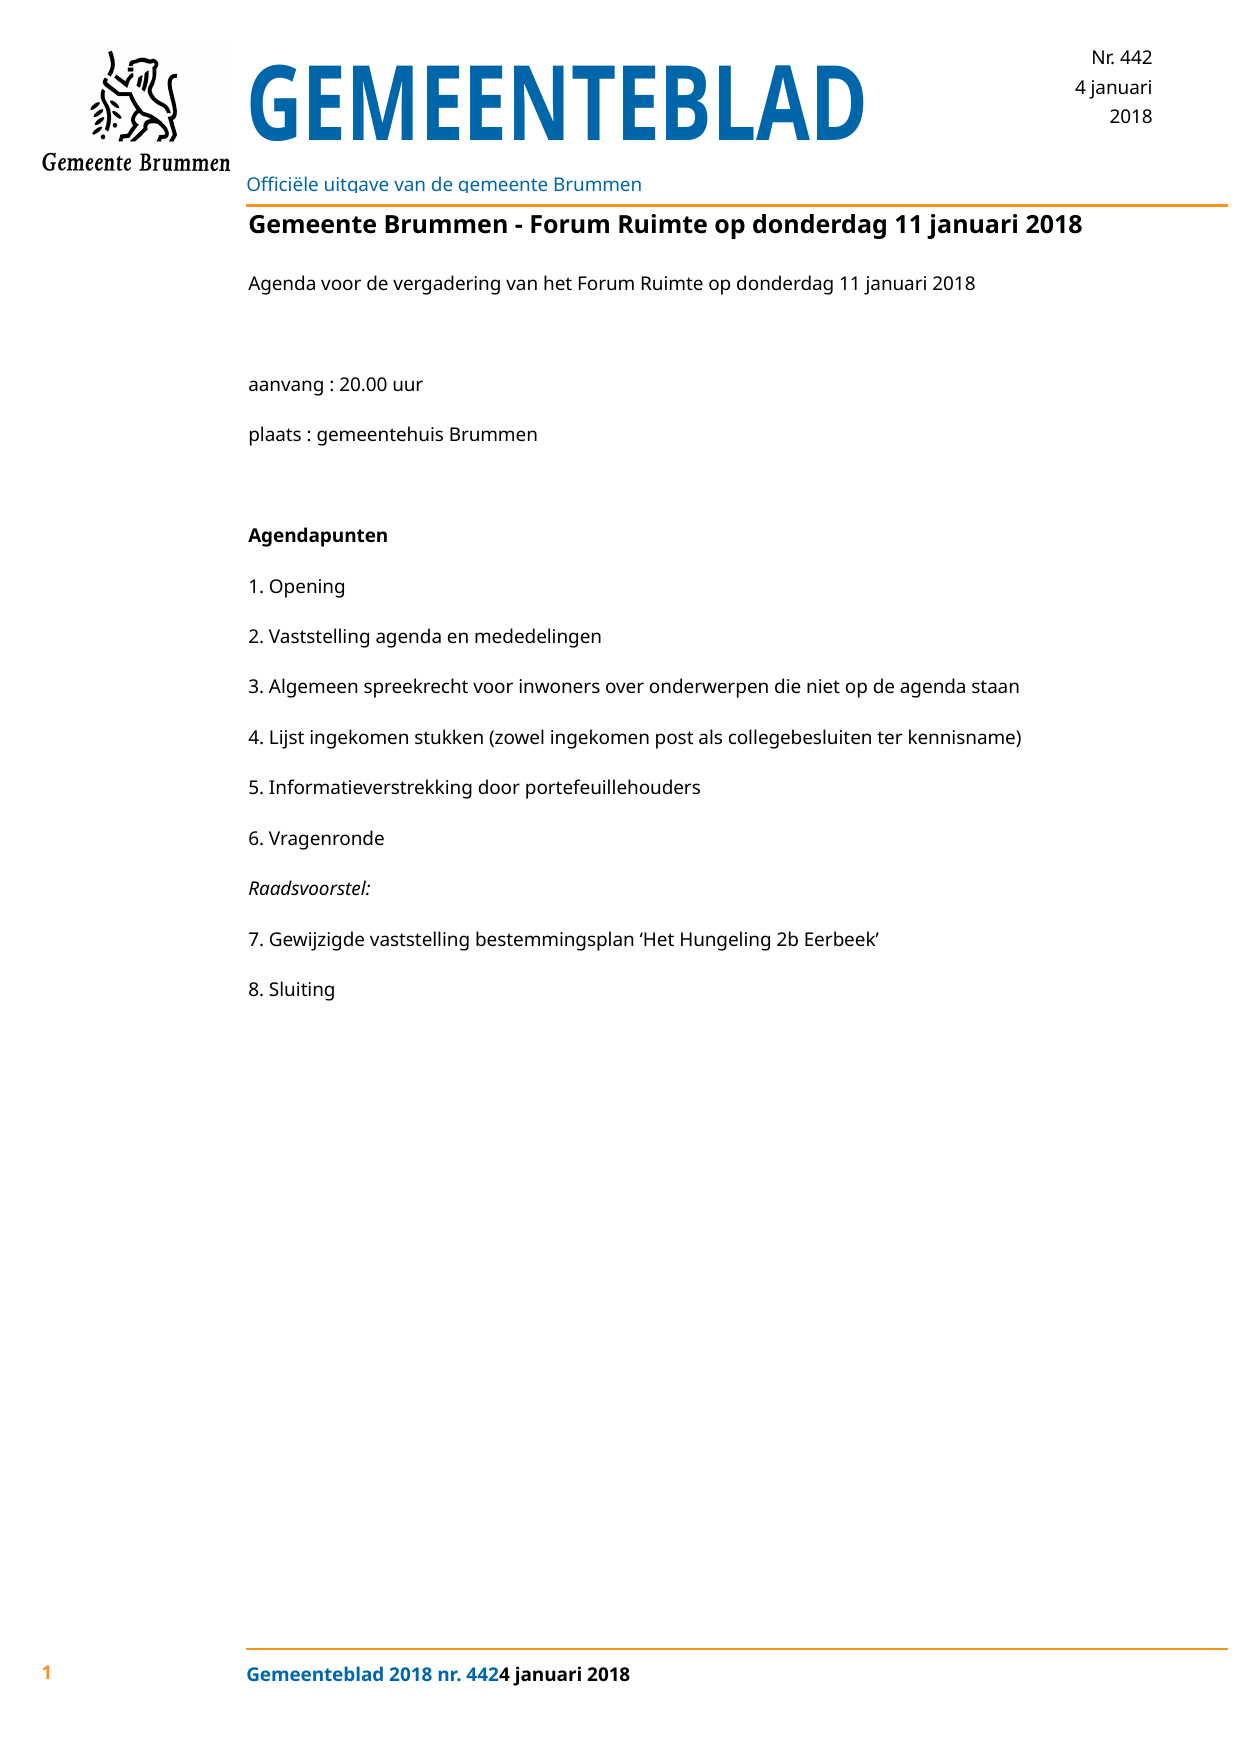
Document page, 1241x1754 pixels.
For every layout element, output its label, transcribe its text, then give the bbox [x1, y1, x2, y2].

text Agendapunten [248, 522, 1152, 548]
text 5. Informatieverstrekking door portefeuillehouders [248, 774, 1152, 800]
text Raadsvoorstel: [248, 875, 1152, 901]
picture [41, 47, 231, 172]
text 8. Sluiting [248, 976, 1152, 1002]
text 2. Vaststelling agenda en mededelingen [248, 623, 1152, 649]
text Agenda voor de vergadering van het Forum Ruimte op donderdag 11 januari 2018 [248, 270, 1152, 296]
text plaats : gemeentehuis Brummen [248, 422, 1152, 447]
text 1. Opening [248, 573, 1152, 598]
text Gemeente Brummen - Forum Ruimte op donderdag 11 januari 2018 [248, 207, 1152, 241]
text aanvang : 20.00 uur [248, 371, 1152, 397]
text 4. Lijst ingekomen stukken (zowel ingekomen post als collegebesluiten ter kennisname) [248, 724, 1152, 750]
text 7. Gewijzigde vaststelling bestemmingsplan ‘Het Hungeling 2b Eerbeek’ [248, 926, 1152, 951]
text 3. Algemeen spreekrecht voor inwoners over onderwerpen die niet op de agenda staan [248, 674, 1152, 699]
text 6. Vragenronde [248, 825, 1152, 851]
